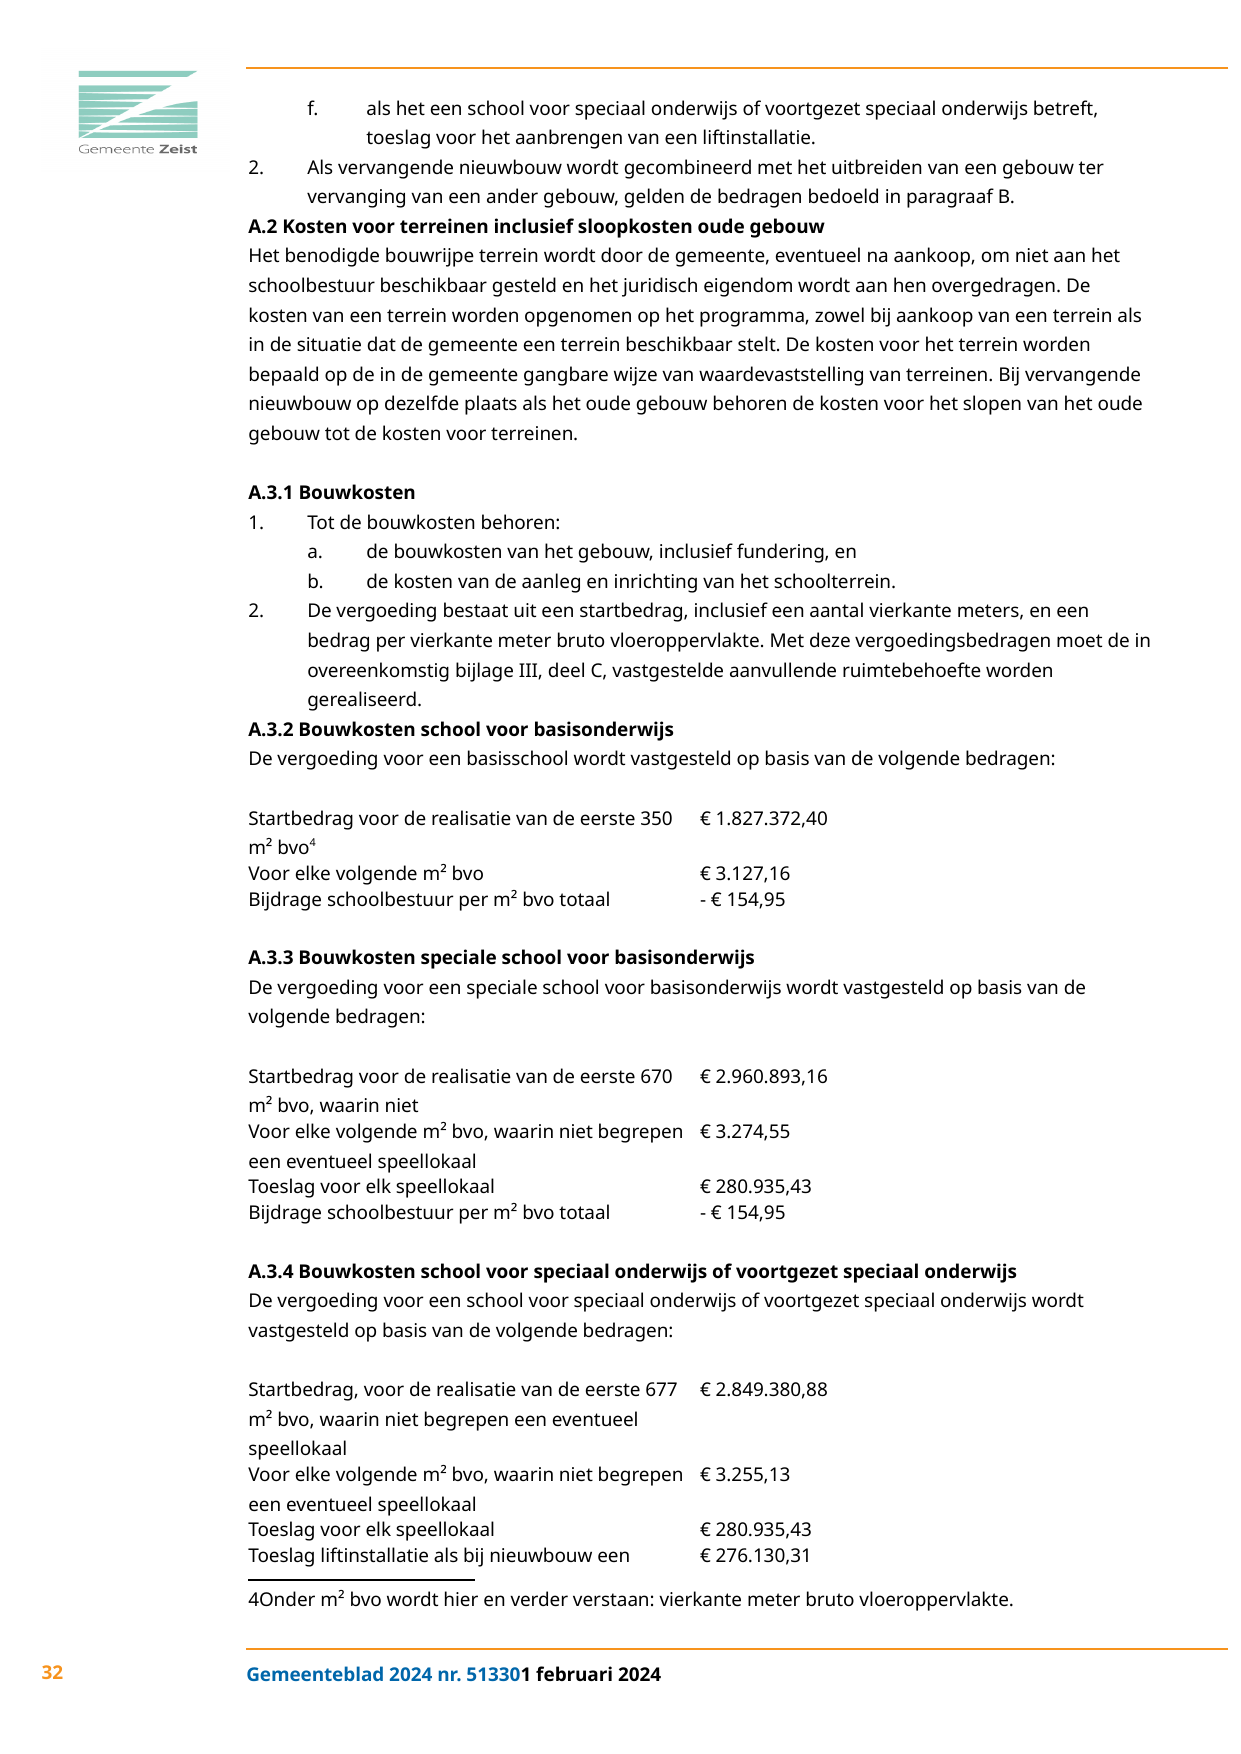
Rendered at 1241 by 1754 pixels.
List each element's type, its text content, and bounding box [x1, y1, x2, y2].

list Als vervangende nieuwbouw wordt gecombineerd met het uitbreiden van een gebouw ter vervanging van een ander gebouw, gelden de bedragen bedoeld in paragraaf B. [248, 154, 1152, 209]
table_cell Voor elke volgende m² bvo, waarin niet begrepen een eventueel speellokaal [248, 1118, 700, 1173]
text A.2 Kosten voor terreinen inclusief sloopkosten oude gebouw [248, 213, 1152, 239]
text A.3.1 Bouwkosten [248, 479, 1152, 505]
table_header Startbedrag, voor de realisatie van de eerste 677 m² bvo, waarin niet begrepen een eventueel speellokaal [248, 1376, 700, 1461]
list Tot de bouwkosten behoren: [248, 509, 1152, 535]
table_header € 2.960.893,16 [700, 1063, 1152, 1118]
table_cell € 3.127,16 [700, 860, 1152, 886]
table_cell Voor elke volgende m² bvo, waarin niet begrepen een eventueel speellokaal [248, 1461, 700, 1516]
table_cell € 3.274,55 [700, 1118, 1152, 1173]
table_cell € 276.130,31 [700, 1542, 1152, 1568]
list de bouwkosten van het gebouw, inclusief fundering, en [307, 538, 1152, 564]
table_header € 2.849.380,88 [700, 1376, 1152, 1461]
table_cell € 3.255,13 [700, 1461, 1152, 1516]
table_header Startbedrag voor de realisatie van de eerste 350 m² bvo [248, 805, 700, 860]
table_cell Voor elke volgende m² bvo [248, 860, 700, 886]
table_cell Bijdrage schoolbestuur per m² bvo totaal [248, 1199, 700, 1225]
table_cell Toeslag voor elk speellokaal [248, 1174, 700, 1199]
text De vergoeding voor een speciale school voor basisonderwijs wordt vastgesteld op basis van de volgende bedragen: [248, 974, 1152, 1029]
list De vergoeding bestaat uit een startbedrag, inclusief een aantal vierkante meters, en een bedrag per vierkante meter bruto vloeroppervlakte. Met deze vergoedingsbedragen moet de in overeenkomstig bijlage III, deel C, vastgestelde aanvullende ruimtebehoefte worden gerealiseerd. [248, 598, 1152, 712]
text A.3.3 Bouwkosten speciale school voor basisonderwijs [248, 944, 1152, 970]
list als het een school voor speciaal onderwijs of voortgezet speciaal onderwijs betreft, toeslag voor het aanbrengen van een liftinstallatie. [307, 95, 1152, 150]
table_header € 1.827.372,40 [700, 805, 1152, 860]
text De vergoeding voor een basisschool wordt vastgesteld op basis van de volgende bedragen: [248, 746, 1152, 771]
table_cell - € 154,95 [700, 1199, 1152, 1225]
table_cell € 280.935,43 [700, 1174, 1152, 1199]
table_header Startbedrag voor de realisatie van de eerste 670 m² bvo, waarin niet [248, 1063, 700, 1118]
text De vergoeding voor een school voor speciaal onderwijs of voortgezet speciaal onderwijs wordt vastgesteld op basis van de volgende bedragen: [248, 1287, 1152, 1343]
text Het benodigde bouwrijpe terrein wordt door de gemeente, eventueel na aankoop, om niet aan het schoolbestuur beschikbaar gesteld en het juridisch eigendom wordt aan hen overgedragen. De kosten van een terrein worden opgenomen op het programma, zowel bij aankoop van een terrein als in de situatie dat de gemeente een terrein beschikbaar stelt. De kosten voor het terrein worden bepaald op de in de gemeente gangbare wijze van waardevaststelling van terreinen. Bij vervangende nieuwbouw op dezelfde plaats als het oude gebouw behoren de kosten voor het slopen van het oude gebouw tot de kosten voor terreinen. [248, 243, 1152, 446]
table_cell - € 154,95 [700, 886, 1152, 912]
table_cell Toeslag voor elk speellokaal [248, 1516, 700, 1542]
table_cell Toeslag liftinstallatie als bij nieuwbouw een [248, 1542, 700, 1568]
text A.3.2 Bouwkosten school voor basisonderwijs [248, 716, 1152, 742]
picture [41, 47, 231, 172]
table_cell Bijdrage schoolbestuur per m² bvo totaal [248, 886, 700, 912]
text A.3.4 Bouwkosten school voor speciaal onderwijs of voortgezet speciaal onderwijs [248, 1258, 1152, 1283]
table_cell € 280.935,43 [700, 1516, 1152, 1542]
list de kosten van de aanleg en inrichting van het schoolterrein. [307, 568, 1152, 594]
